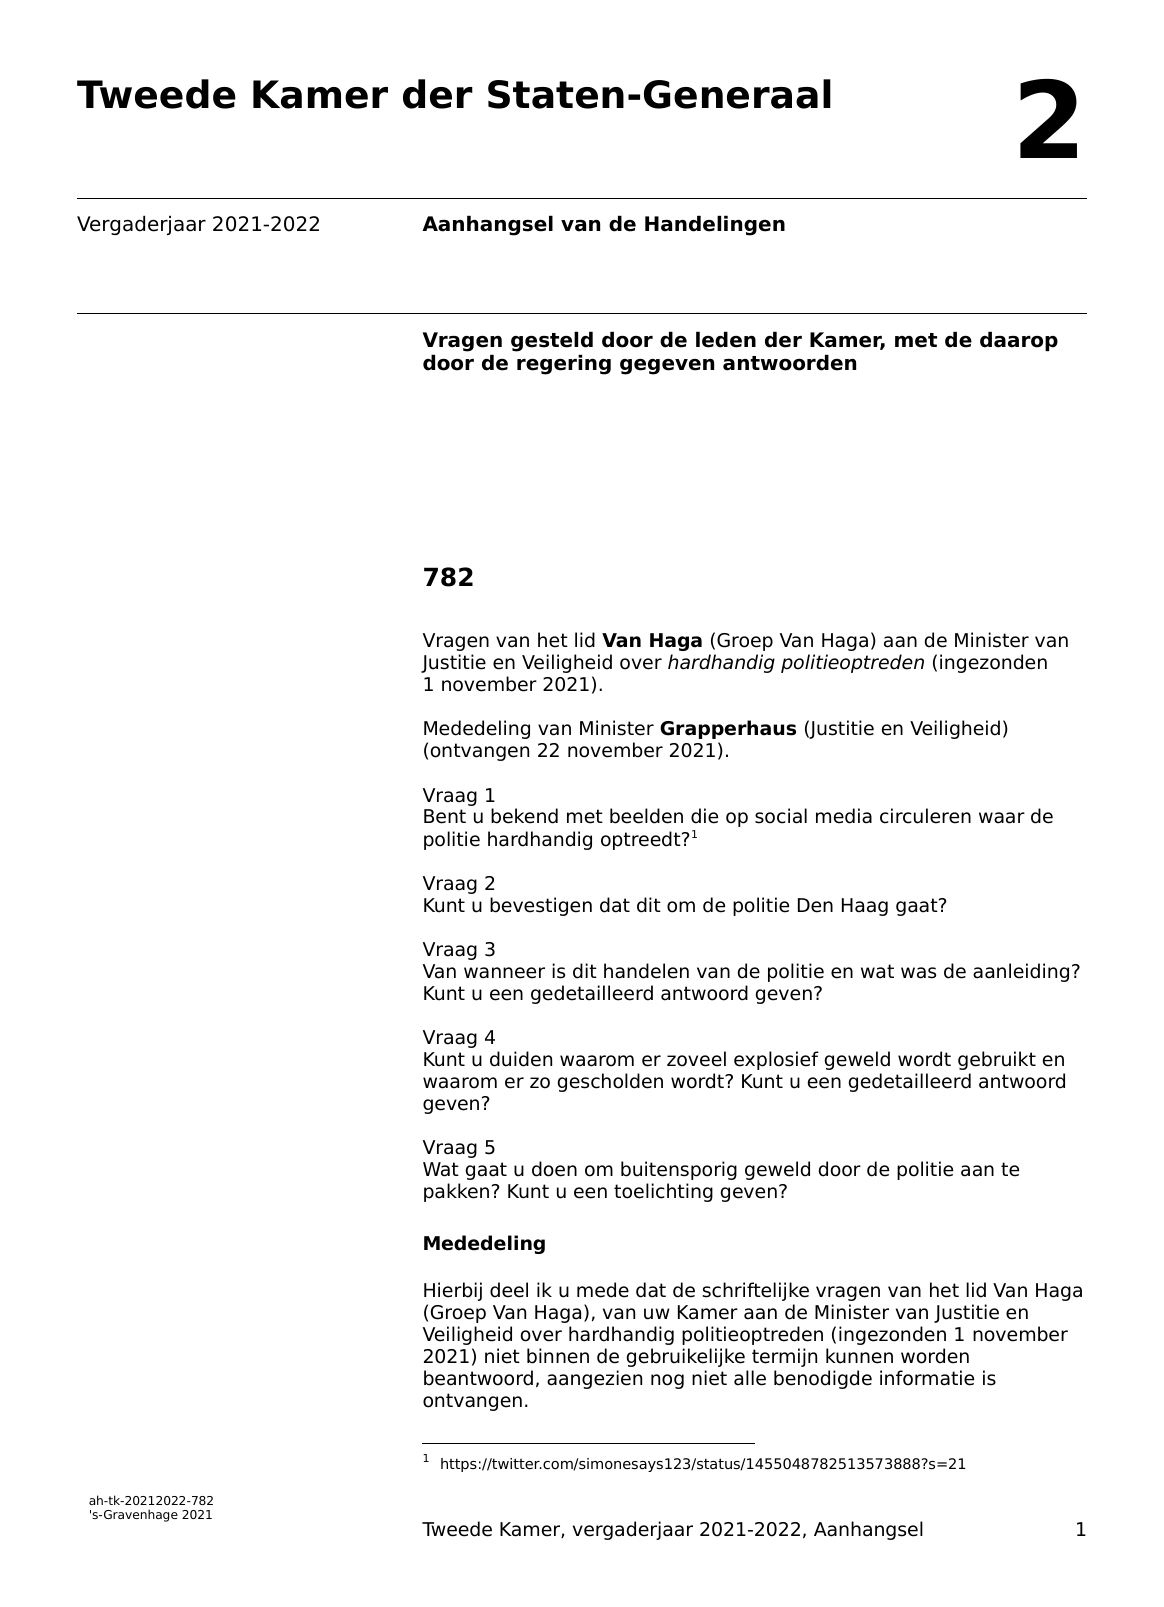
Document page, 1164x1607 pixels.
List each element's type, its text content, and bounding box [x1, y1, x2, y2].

text Kunt u bevestigen dat dit om de politie Den Haag gaat? [422, 894, 1087, 917]
table_header 2 [886, 59, 1087, 198]
text Vraag 5 [422, 1137, 1087, 1159]
text https://twitter.com/simonesays123/status/1455048782513573888?s=21 [422, 1452, 1087, 1474]
text 782 [422, 563, 1087, 592]
text 's-Gravenhage 2021 [88, 1508, 323, 1522]
text Vraag 4 [422, 1027, 1087, 1049]
text Vraag 2 [422, 873, 1087, 894]
text Bent u bekend met beelden die op social media circuleren waar de politie hardhandig optreedt? [422, 806, 1087, 850]
text Vragen van het lid Van Haga (Groep Van Haga) aan de Minister van Justitie en Veiligheid over hardhandig politieoptreden (ingezonden 1 november 2021). [422, 630, 1087, 696]
table_cell Vragen gesteld door de leden der Kamer, met de daarop door de regering gegeven antwoorden [422, 314, 1087, 375]
text Vraag 1 [422, 784, 1087, 806]
subtitle Mededeling [422, 1233, 1087, 1255]
table_cell [77, 314, 422, 375]
text Mededeling van Minister Grapperhaus (Justitie en Veiligheid) (ontvangen 22 november 2021). [422, 718, 1087, 762]
table_header Tweede Kamer der Staten-Generaal [77, 59, 886, 198]
text Van wanneer is dit handelen van de politie en wat was de aanleiding? Kunt u een gedetailleerd antwoord geven? [422, 961, 1087, 1005]
text Vraag 3 [422, 939, 1087, 961]
text ah-tk-20212022-782 [88, 1494, 323, 1508]
table_cell Aanhangsel van de Handelingen [422, 199, 1087, 313]
table_cell Vergaderjaar 2021-2022 [77, 199, 422, 313]
text Wat gaat u doen om buitensporig geweld door de politie aan te pakken? Kunt u een toelichting geven? [422, 1159, 1087, 1203]
text Hierbij deel ik u mede dat de schriftelijke vragen van het lid Van Haga (Groep Van Haga), van uw Kamer aan de Minister van Justitie en Veiligheid over hardhandig politieoptreden (ingezonden 1 november 2021) niet binnen de gebruikelijke termijn kunnen worden beantwoord, aangezien nog niet alle benodigde informatie is ontvangen. [422, 1280, 1087, 1412]
text Kunt u duiden waarom er zoveel explosief geweld wordt gebruikt en waarom er zo gescholden wordt? Kunt u een gedetailleerd antwoord geven? [422, 1049, 1087, 1115]
